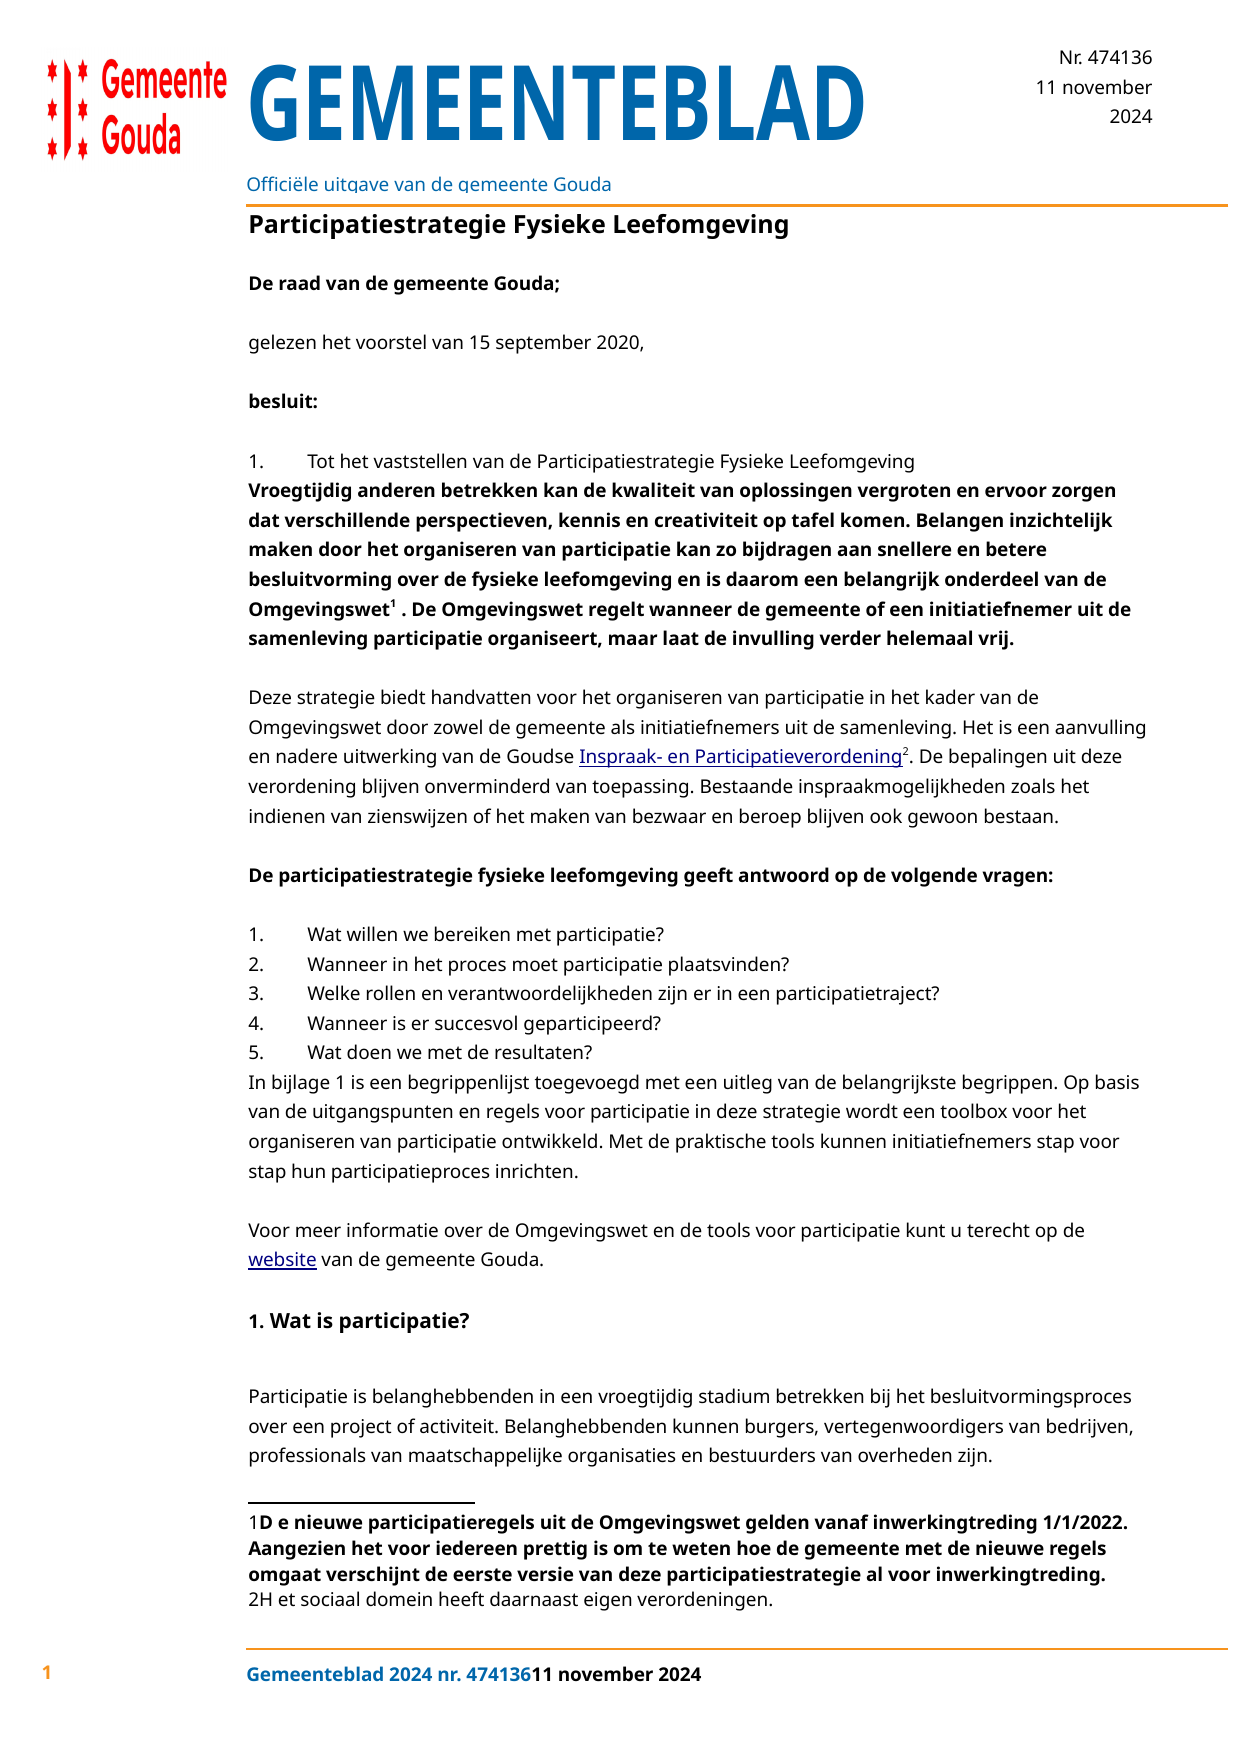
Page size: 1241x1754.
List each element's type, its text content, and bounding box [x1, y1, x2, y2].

text In bijlage 1 is een begrippenlijst toegevoegd met een uitleg van de belangrijkste begrippen. Op basis van de uitgangspunten en regels voor participatie in deze strategie wordt een toolbox voor het organiseren van participatie ontwikkeld. Met de praktische tools kunnen initiatiefnemers stap voor stap hun participatieproces inrichten. [248, 1069, 1152, 1183]
text H et sociaal domein heeft daarnaast eigen verordeningen. [248, 1586, 1152, 1612]
list Wat willen we bereiken met participatie? [248, 921, 1152, 947]
text Participatie is belanghebbenden in een vroegtijdig stadium betrekken bij het besluitvormingsproces over een project of activiteit. Belanghebbenden kunnen burgers, vertegenwoordigers van bedrijven, professionals van maatschappelijke organisaties en bestuurders van overheden zijn. [248, 1383, 1152, 1468]
text 1. Wat is participatie? [248, 1306, 1152, 1334]
list Wat doen we met de resultaten? [248, 1039, 1152, 1065]
text De participatiestrategie fysieke leefomgeving geeft antwoord op de volgende vragen: [248, 862, 1152, 888]
list Wanneer in het proces moet participatie plaatsvinden? [248, 951, 1152, 976]
picture [41, 47, 231, 172]
list Wanneer is er succesvol geparticipeerd? [248, 1010, 1152, 1036]
text Participatiestrategie Fysieke Leefomgeving [248, 207, 1152, 241]
text gelezen het voorstel van 15 september 2020, [248, 329, 1152, 355]
text Deze strategie biedt handvatten voor het organiseren van participatie in het kader van de Omgevingswet door zowel de gemeente als initiatiefnemers uit de samenleving. Het is een aanvulling en nadere uitwerking van de Goudse Inspraak- en Participatieverordening. De bepalingen uit deze verordening blijven onverminderd van toepassing. Bestaande inspraakmogelijkheden zoals het indienen van zienswijzen of het maken van bezwaar en beroep blijven ook gewoon bestaan. [248, 684, 1152, 828]
list Tot het vaststellen van de Participatiestrategie Fysieke Leefomgeving [248, 448, 1152, 473]
text De raad van de gemeente Gouda; [248, 270, 1152, 296]
text Vroegtijdig anderen betrekken kan de kwaliteit van oplossingen vergroten en ervoor zorgen dat verschillende perspectieven, kennis en creativiteit op tafel komen. Belangen inzichtelijk maken door het organiseren van participatie kan zo bijdragen aan snellere en betere besluitvorming over de fysieke leefomgeving en is daarom een belangrijk onderdeel van de Omgevingswet . De Omgevingswet regelt wanneer de gemeente of een initiatiefnemer uit de samenleving participatie organiseert, maar laat de invulling verder helemaal vrij. [248, 477, 1152, 651]
list Welke rollen en verantwoordelijkheden zijn er in een participatietraject? [248, 980, 1152, 1006]
text besluit: [248, 389, 1152, 414]
text Voor meer informatie over de Omgevingswet en de tools voor participatie kunt u terecht op de website van de gemeente Gouda. [248, 1217, 1152, 1272]
text D e nieuwe participatieregels uit de Omgevingswet gelden vanaf inwerkingtreding 1/1/2022. Aangezien het voor iedereen prettig is om te weten hoe de gemeente met de nieuwe regels omgaat verschijnt de eerste versie van deze participatiestrategie al voor inwerkingtreding. [248, 1509, 1152, 1586]
